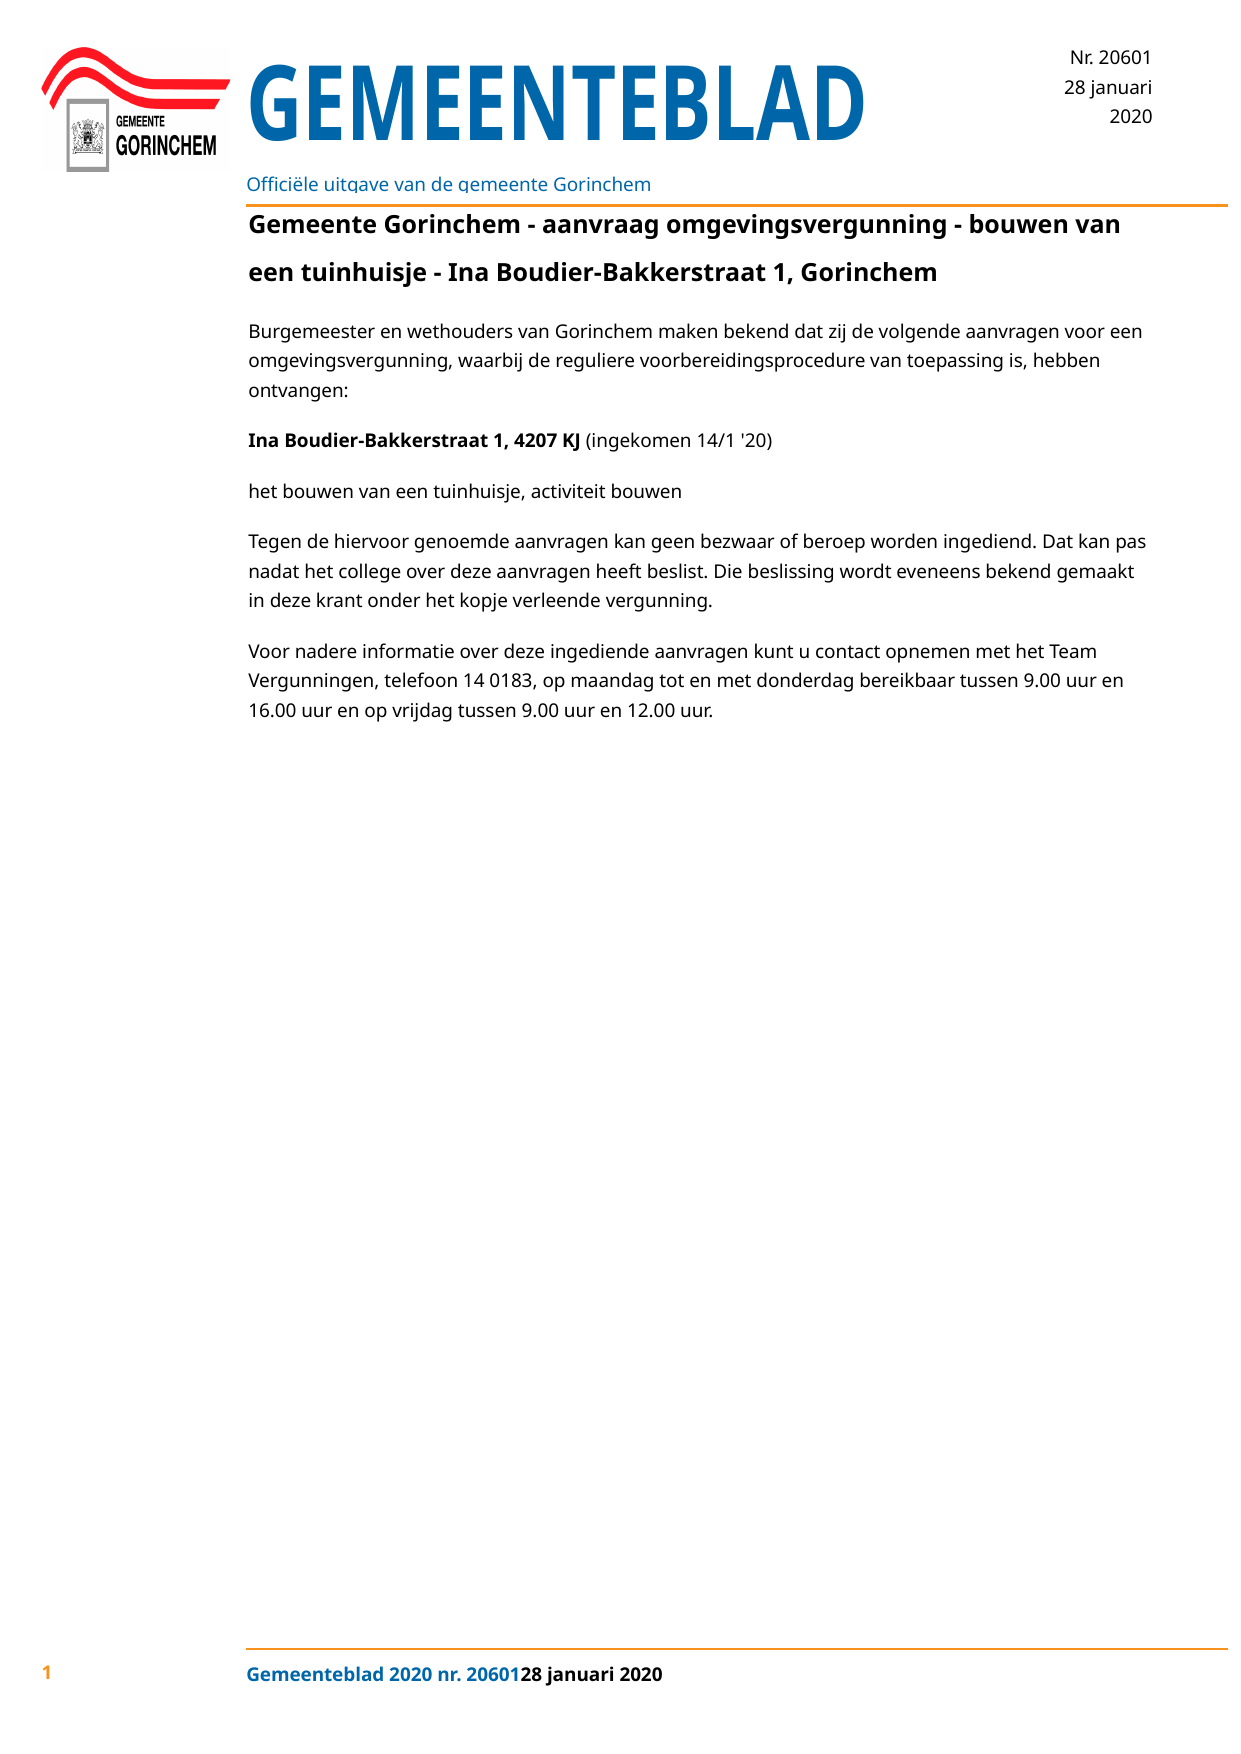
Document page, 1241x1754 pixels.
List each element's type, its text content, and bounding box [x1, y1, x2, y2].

text het bouwen van een tuinhuisje, activiteit bouwen [248, 478, 1152, 504]
text Burgemeester en wethouders van Gorinchem maken bekend dat zij de volgende aanvragen voor een omgevingsvergunning, waarbij de reguliere voorbereidingsprocedure van toepassing is, hebben ontvangen: [248, 318, 1152, 403]
text Gemeente Gorinchem - aanvraag omgevingsvergunning - bouwen van een tuinhuisje - Ina Boudier-Bakkerstraat 1, Gorinchem [248, 207, 1152, 288]
text Voor nadere informatie over deze ingediende aanvragen kunt u contact opnemen met het Team Vergunningen, telefoon 14 0183, op maandag tot en met donderdag bereikbaar tussen 9.00 uur en 16.00 uur en op vrijdag tussen 9.00 uur en 12.00 uur. [248, 638, 1152, 723]
picture [41, 47, 231, 172]
text Tegen de hiervoor genoemde aanvragen kan geen bezwaar of beroep worden ingediend. Dat kan pas nadat het college over deze aanvragen heeft beslist. Die beslissing wordt eveneens bekend gemaakt in deze krant onder het kopje verleende vergunning. [248, 528, 1152, 613]
text Ina Boudier-Bakkerstraat 1, 4207 KJ (ingekomen 14/1 '20) [248, 427, 1152, 453]
